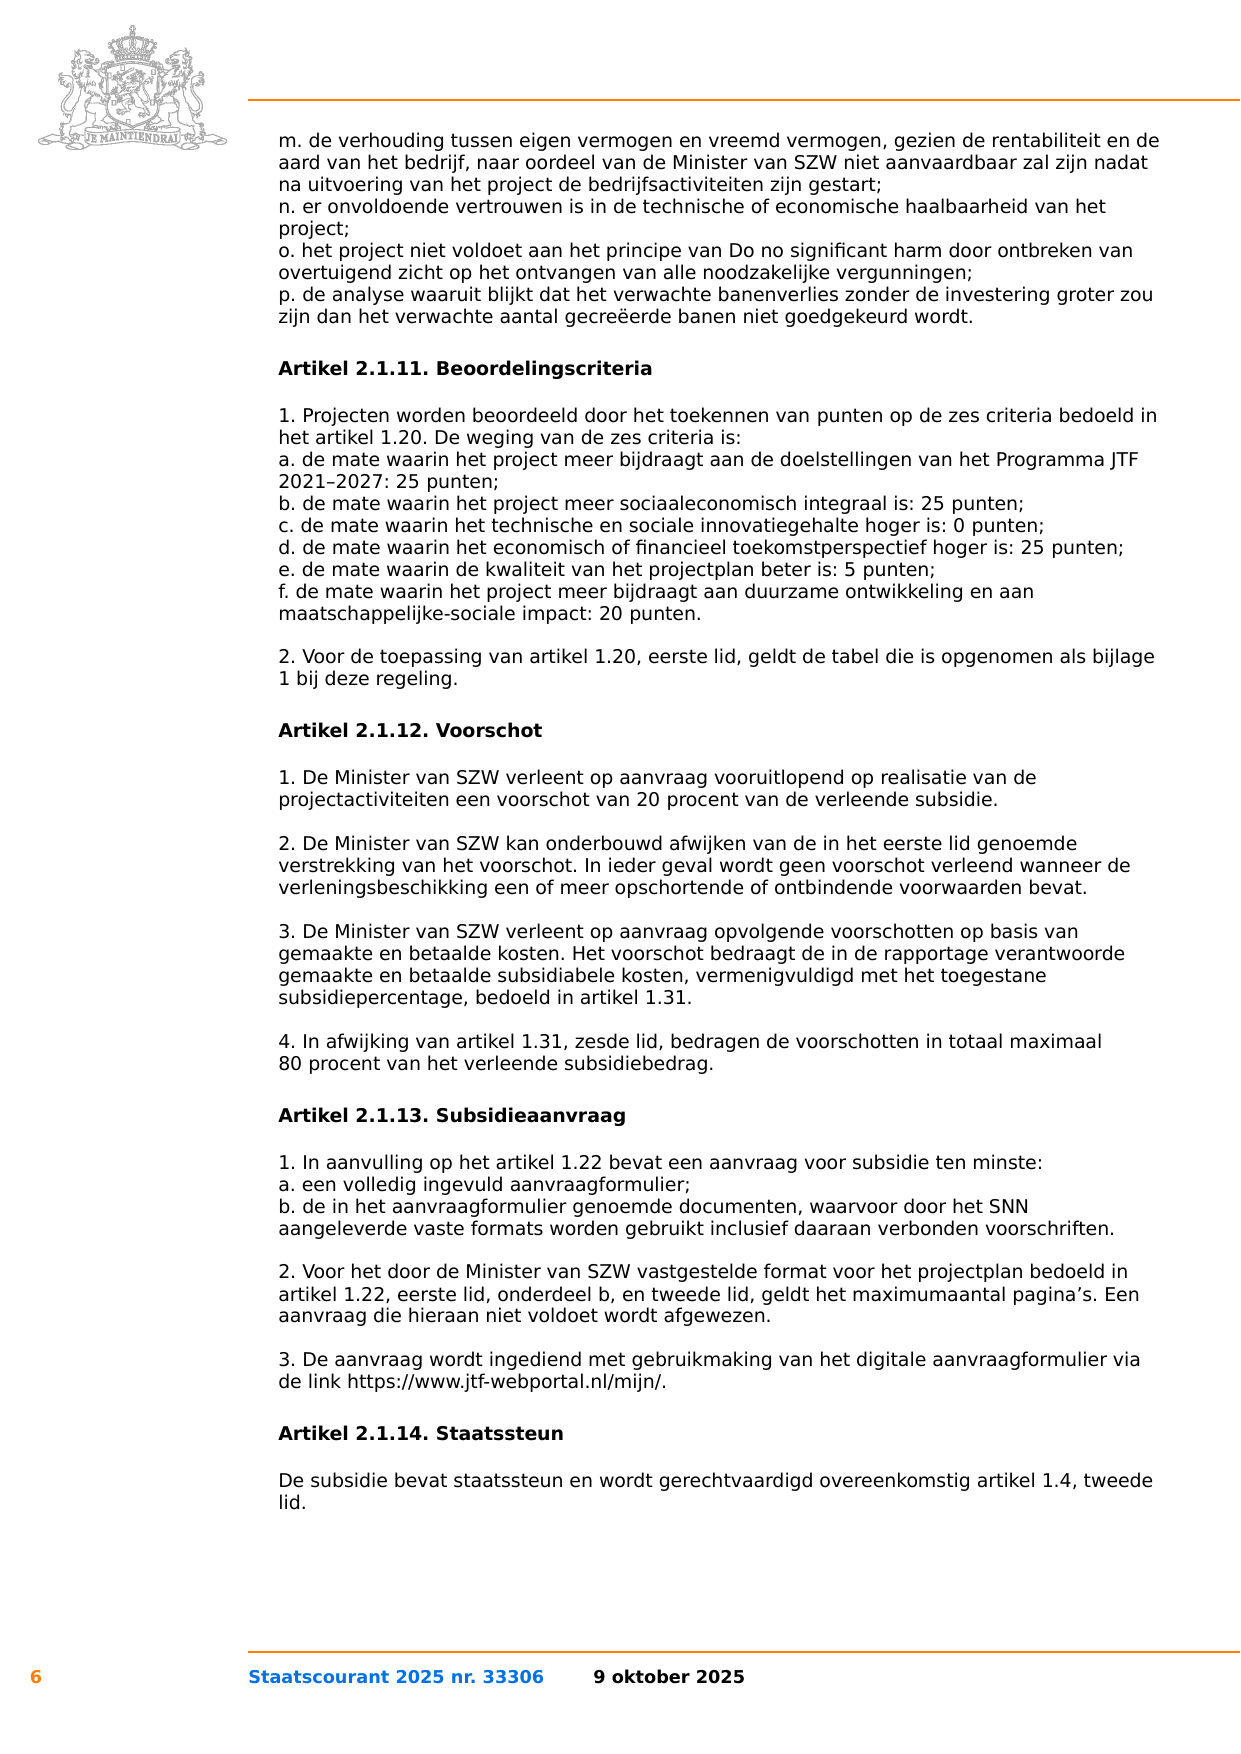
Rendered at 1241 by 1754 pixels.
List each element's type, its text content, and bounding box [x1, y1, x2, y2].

text 1. De Minister van SZW verleent op aanvraag vooruitlopend op realisatie van de projectactiviteiten een voorschot van 20 procent van de verleende subsidie. [278, 767, 1163, 811]
subtitle Artikel 2.1.12. Voorschot [278, 720, 1163, 742]
text d. de mate waarin het economisch of financieel toekomstperspectief hoger is: 25 punten; [278, 537, 1163, 558]
picture [38, 25, 227, 150]
text 2. Voor het door de Minister van SZW vastgestelde format voor het projectplan bedoeld in artikel 1.22, eerste lid, onderdeel b, en tweede lid, geldt het maximumaantal pagina’s. Een aanvraag die hieraan niet voldoet wordt afgewezen. [278, 1261, 1163, 1327]
subtitle Artikel 2.1.13. Subsidieaanvraag [278, 1105, 1163, 1127]
text a. de mate waarin het project meer bijdraagt aan de doelstellingen van het Programma JTF 2021–2027: 25 punten; [278, 449, 1163, 493]
text 2. Voor de toepassing van artikel 1.20, eerste lid, geldt de tabel die is opgenomen als bijlage 1 bij deze regeling. [278, 646, 1163, 690]
text p. de analyse waaruit blijkt dat het verwachte banenverlies zonder de investering groter zou zijn dan het verwachte aantal gecreëerde banen niet goedgekeurd wordt. [278, 284, 1163, 328]
text n. er onvoldoende vertrouwen is in de technische of economische haalbaarheid van het project; [278, 196, 1163, 240]
text m. de verhouding tussen eigen vermogen en vreemd vermogen, gezien de rentabiliteit en de aard van het bedrijf, naar oordeel van de Minister van SZW niet aanvaardbaar zal zijn nadat na uitvoering van het project de bedrijfsactiviteiten zijn gestart; [278, 130, 1163, 196]
text b. de in het aanvraagformulier genoemde documenten, waarvoor door het SNN aangeleverde vaste formats worden gebruikt inclusief daaraan verbonden voorschriften. [278, 1196, 1163, 1239]
text 3. De aanvraag wordt ingediend met gebruikmaking van het digitale aanvraagformulier via de link https://www.jtf-webportal.nl/mijn/. [278, 1349, 1163, 1393]
text e. de mate waarin de kwaliteit van het projectplan beter is: 5 punten; [278, 558, 1163, 581]
text De subsidie bevat staatssteun en wordt gerechtvaardigd overeenkomstig artikel 1.4, tweede lid. [278, 1470, 1163, 1514]
text c. de mate waarin het technische en sociale innovatiegehalte hoger is: 0 punten; [278, 514, 1163, 537]
text 1. In aanvulling op het artikel 1.22 bevat een aanvraag voor subsidie ten minste: [278, 1152, 1163, 1174]
text f. de mate waarin het project meer bijdraagt aan duurzame ontwikkeling en aan maatschappelijke-sociale impact: 20 punten. [278, 581, 1163, 624]
text 2. De Minister van SZW kan onderbouwd afwijken van de in het eerste lid genoemde verstrekking van het voorschot. In ieder geval wordt geen voorschot verleend wanneer de verleningsbeschikking een of meer opschortende of ontbindende voorwaarden bevat. [278, 833, 1163, 899]
text o. het project niet voldoet aan het principe van Do no significant harm door ontbreken van overtuigend zicht op het ontvangen van alle noodzakelijke vergunningen; [278, 240, 1163, 284]
subtitle Artikel 2.1.11. Beoordelingscriteria [278, 358, 1163, 380]
text b. de mate waarin het project meer sociaaleconomisch integraal is: 25 punten; [278, 493, 1163, 514]
text a. een volledig ingevuld aanvraagformulier; [278, 1174, 1163, 1196]
subtitle Artikel 2.1.14. Staatssteun [278, 1423, 1163, 1445]
text 1. Projecten worden beoordeeld door het toekennen van punten op de zes criteria bedoeld in het artikel 1.20. De weging van de zes criteria is: [278, 405, 1163, 449]
text 4. In afwijking van artikel 1.31, zesde lid, bedragen de voorschotten in totaal maximaal 80 procent van het verleende subsidiebedrag. [278, 1031, 1163, 1075]
text 3. De Minister van SZW verleent op aanvraag opvolgende voorschotten op basis van gemaakte en betaalde kosten. Het voorschot bedraagt de in de rapportage verantwoorde gemaakte en betaalde subsidiabele kosten, vermenigvuldigd met het toegestane subsidiepercentage, bedoeld in artikel 1.31. [278, 921, 1163, 1009]
